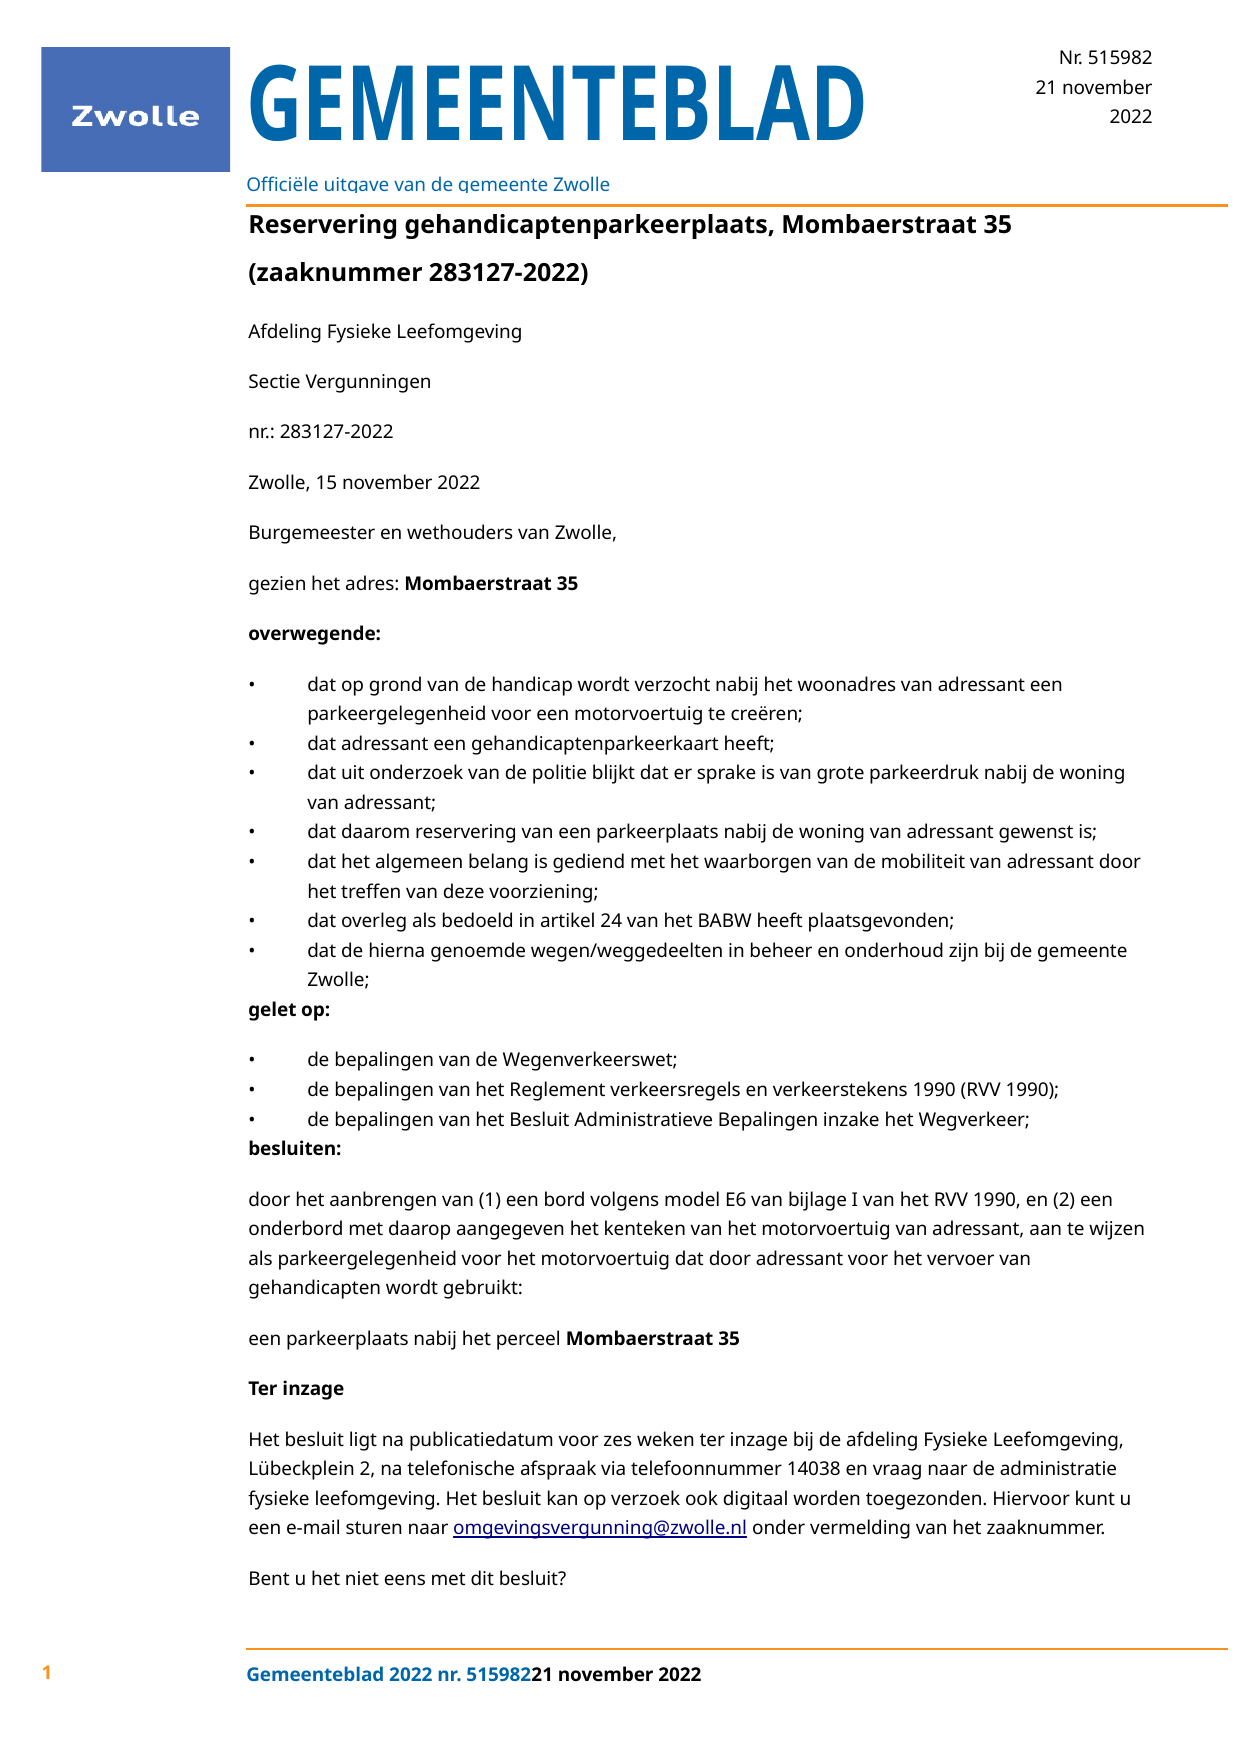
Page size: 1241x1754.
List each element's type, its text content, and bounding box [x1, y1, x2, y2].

text besluiten: [248, 1135, 1152, 1161]
list dat adressant een gehandicaptenparkeerkaart heeft; [248, 730, 1152, 756]
text Reservering gehandicaptenparkeerplaats, Mombaerstraat 35 (zaaknummer 283127-2022) [248, 207, 1152, 288]
list dat het algemeen belang is gediend met het waarborgen van de mobiliteit van adressant door het treffen van deze voorziening; [248, 848, 1152, 904]
text een parkeerplaats nabij het perceel Mombaerstraat 35 [248, 1325, 1152, 1351]
list dat de hierna genoemde wegen/weggedeelten in beheer en onderhoud zijn bij de gemeente Zwolle; [248, 937, 1152, 992]
text Zwolle, 15 november 2022 [248, 469, 1152, 495]
list dat op grond van de handicap wordt verzocht nabij het woonadres van adressant een parkeergelegenheid voor een motorvoertuig te creëren; [248, 671, 1152, 726]
list dat daarom reservering van een parkeerplaats nabij de woning van adressant gewenst is; [248, 819, 1152, 844]
text Sectie Vergunningen [248, 368, 1152, 394]
text Bent u het niet eens met dit besluit? [248, 1565, 1152, 1591]
text Het besluit ligt na publicatiedatum voor zes weken ter inzage bij de afdeling Fysieke Leefomgeving, Lübeckplein 2, na telefonische afspraak via telefoonnummer 14038 en vraag naar de administratie fysieke leefomgeving. Het besluit kan op verzoek ook digitaal worden toegezonden. Hiervoor kunt u een e-mail sturen naar omgevingsvergunning@zwolle.nl onder vermelding van het zaaknummer. [248, 1426, 1152, 1540]
list dat overleg als bedoeld in artikel 24 van het BABW heeft plaatsgevonden; [248, 907, 1152, 933]
text gezien het adres: Mombaerstraat 35 [248, 570, 1152, 596]
text nr.: 283127-2022 [248, 419, 1152, 444]
picture [41, 47, 231, 172]
text Afdeling Fysieke Leefomgeving [248, 318, 1152, 344]
text Burgemeester en wethouders van Zwolle, [248, 519, 1152, 545]
text gelet op: [248, 996, 1152, 1022]
list de bepalingen van het Besluit Administratieve Bepalingen inzake het Wegverkeer; [248, 1106, 1152, 1132]
list dat uit onderzoek van de politie blijkt dat er sprake is van grote parkeerdruk nabij de woning van adressant; [248, 759, 1152, 815]
text door het aanbrengen van (1) een bord volgens model E6 van bijlage I van het RVV 1990, en (2) een onderbord met daarop aangegeven het kenteken van het motorvoertuig van adressant, aan te wijzen als parkeergelegenheid voor het motorvoertuig dat door adressant voor het vervoer van gehandicapten wordt gebruikt: [248, 1186, 1152, 1300]
text Ter inzage [248, 1375, 1152, 1401]
list de bepalingen van de Wegenverkeerswet; [248, 1047, 1152, 1072]
list de bepalingen van het Reglement verkeersregels en verkeerstekens 1990 (RVV 1990); [248, 1076, 1152, 1102]
text overwegende: [248, 620, 1152, 646]
